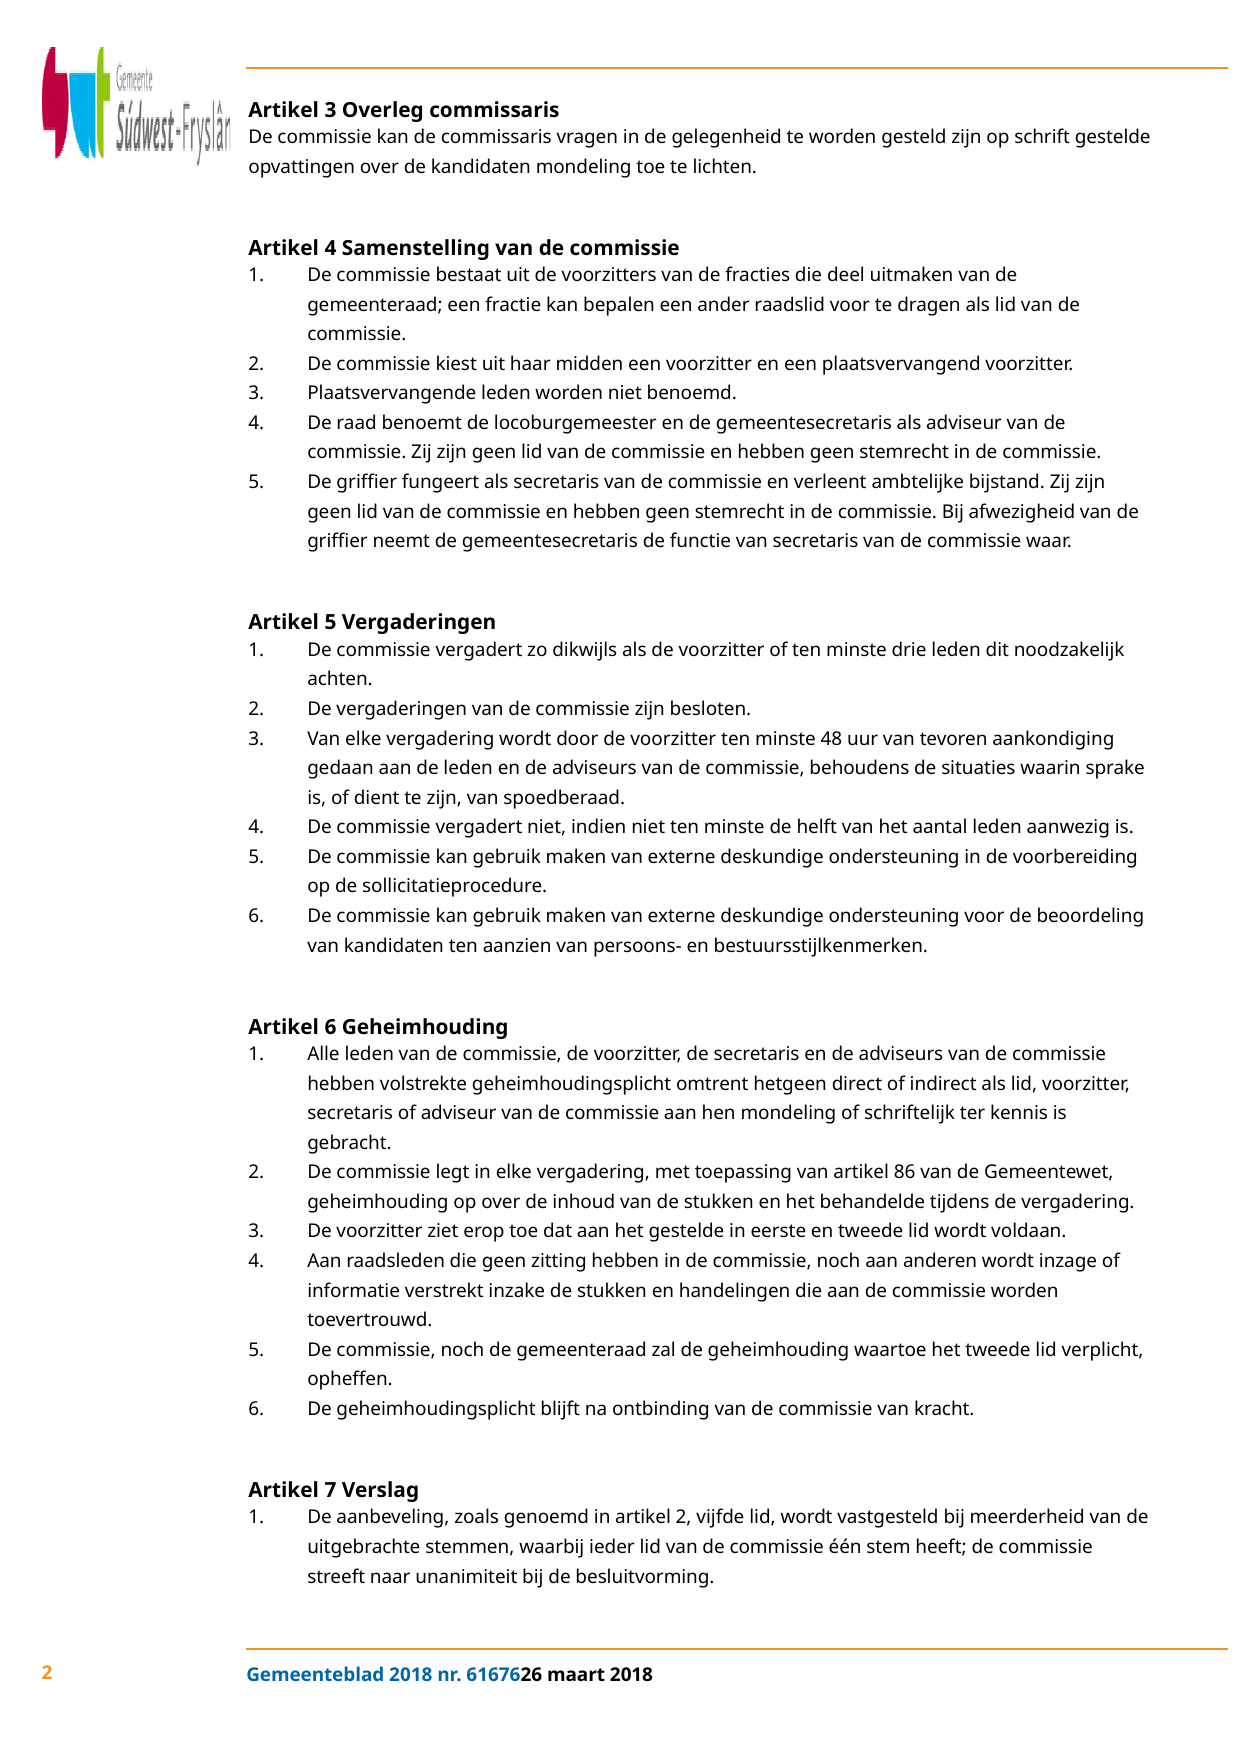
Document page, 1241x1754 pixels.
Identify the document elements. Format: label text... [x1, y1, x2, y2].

list De vergaderingen van de commissie zijn besloten. [248, 695, 1152, 721]
list Aan raadsleden die geen zitting hebben in de commissie, noch aan anderen wordt inzage of informatie verstrekt inzake de stukken en handelingen die aan de commissie worden toevertrouwd. [248, 1247, 1152, 1332]
list De commissie bestaat uit de voorzitters van de fracties die deel uitmaken van de gemeenteraad; een fractie kan bepalen een ander raadslid voor te dragen als lid van de commissie. [248, 261, 1152, 346]
text Artikel 3 Overleg commissaris [248, 95, 1152, 123]
list De commissie vergadert niet, indien niet ten minste de helft van het aantal leden aanwezig is. [248, 813, 1152, 839]
list De raad benoemt de locoburgemeester en de gemeentesecretaris als adviseur van de commissie. Zij zijn geen lid van de commissie en hebben geen stemrecht in de commissie. [248, 409, 1152, 464]
list De aanbeveling, zoals genoemd in artikel 2, vijfde lid, wordt vastgesteld bij meerderheid van de uitgebrachte stemmen, waarbij ieder lid van de commissie één stem heeft; de commissie streeft naar unanimiteit bij de besluitvorming. [248, 1504, 1152, 1588]
list Plaatsvervangende leden worden niet benoemd. [248, 379, 1152, 405]
text Artikel 7 Verslag [248, 1475, 1152, 1504]
list De commissie kiest uit haar midden een voorzitter en een plaatsvervangend voorzitter. [248, 350, 1152, 376]
list De commissie vergadert zo dikwijls als de voorzitter of ten minste drie leden dit noodzakelijk achten. [248, 636, 1152, 691]
picture [41, 47, 231, 172]
list De commissie, noch de gemeenteraad zal de geheimhouding waartoe het tweede lid verplicht, opheffen. [248, 1336, 1152, 1391]
list De griffier fungeert als secretaris van de commissie en verleent ambtelijke bijstand. Zij zijn geen lid van de commissie en hebben geen stemrecht in de commissie. Bij afwezigheid van de griffier neemt de gemeentesecretaris de functie van secretaris van de commissie waar. [248, 468, 1152, 553]
text Artikel 5 Vergaderingen [248, 607, 1152, 636]
list De commissie kan gebruik maken van externe deskundige ondersteuning in de voorbereiding op de sollicitatieprocedure. [248, 843, 1152, 898]
list Van elke vergadering wordt door de voorzitter ten minste 48 uur van tevoren aankondiging gedaan aan de leden en de adviseurs van de commissie, behoudens de situaties waarin sprake is, of dient te zijn, van spoedberaad. [248, 725, 1152, 809]
list De geheimhoudingsplicht blijft na ontbinding van de commissie van kracht. [248, 1395, 1152, 1421]
list De commissie legt in elke vergadering, met toepassing van artikel 86 van de Gemeentewet, geheimhouding op over de inhoud van de stukken en het behandelde tijdens de vergadering. [248, 1158, 1152, 1214]
list De commissie kan gebruik maken van externe deskundige ondersteuning voor de beoordeling van kandidaten ten aanzien van persoons- en bestuursstijlkenmerken. [248, 902, 1152, 957]
list Alle leden van de commissie, de voorzitter, de secretaris en de adviseurs van de commissie hebben volstrekte geheimhoudingsplicht omtrent hetgeen direct of indirect als lid, voorzitter, secretaris of adviseur van de commissie aan hen mondeling of schriftelijk ter kennis is gebracht. [248, 1040, 1152, 1155]
list De voorzitter ziet erop toe dat aan het gestelde in eerste en tweede lid wordt voldaan. [248, 1218, 1152, 1243]
text Artikel 4 Samenstelling van de commissie [248, 233, 1152, 261]
text Artikel 6 Geheimhouding [248, 1012, 1152, 1040]
text De commissie kan de commissaris vragen in de gelegenheid te worden gesteld zijn op schrift gestelde opvattingen over de kandidaten mondeling toe te lichten. [248, 123, 1152, 178]
